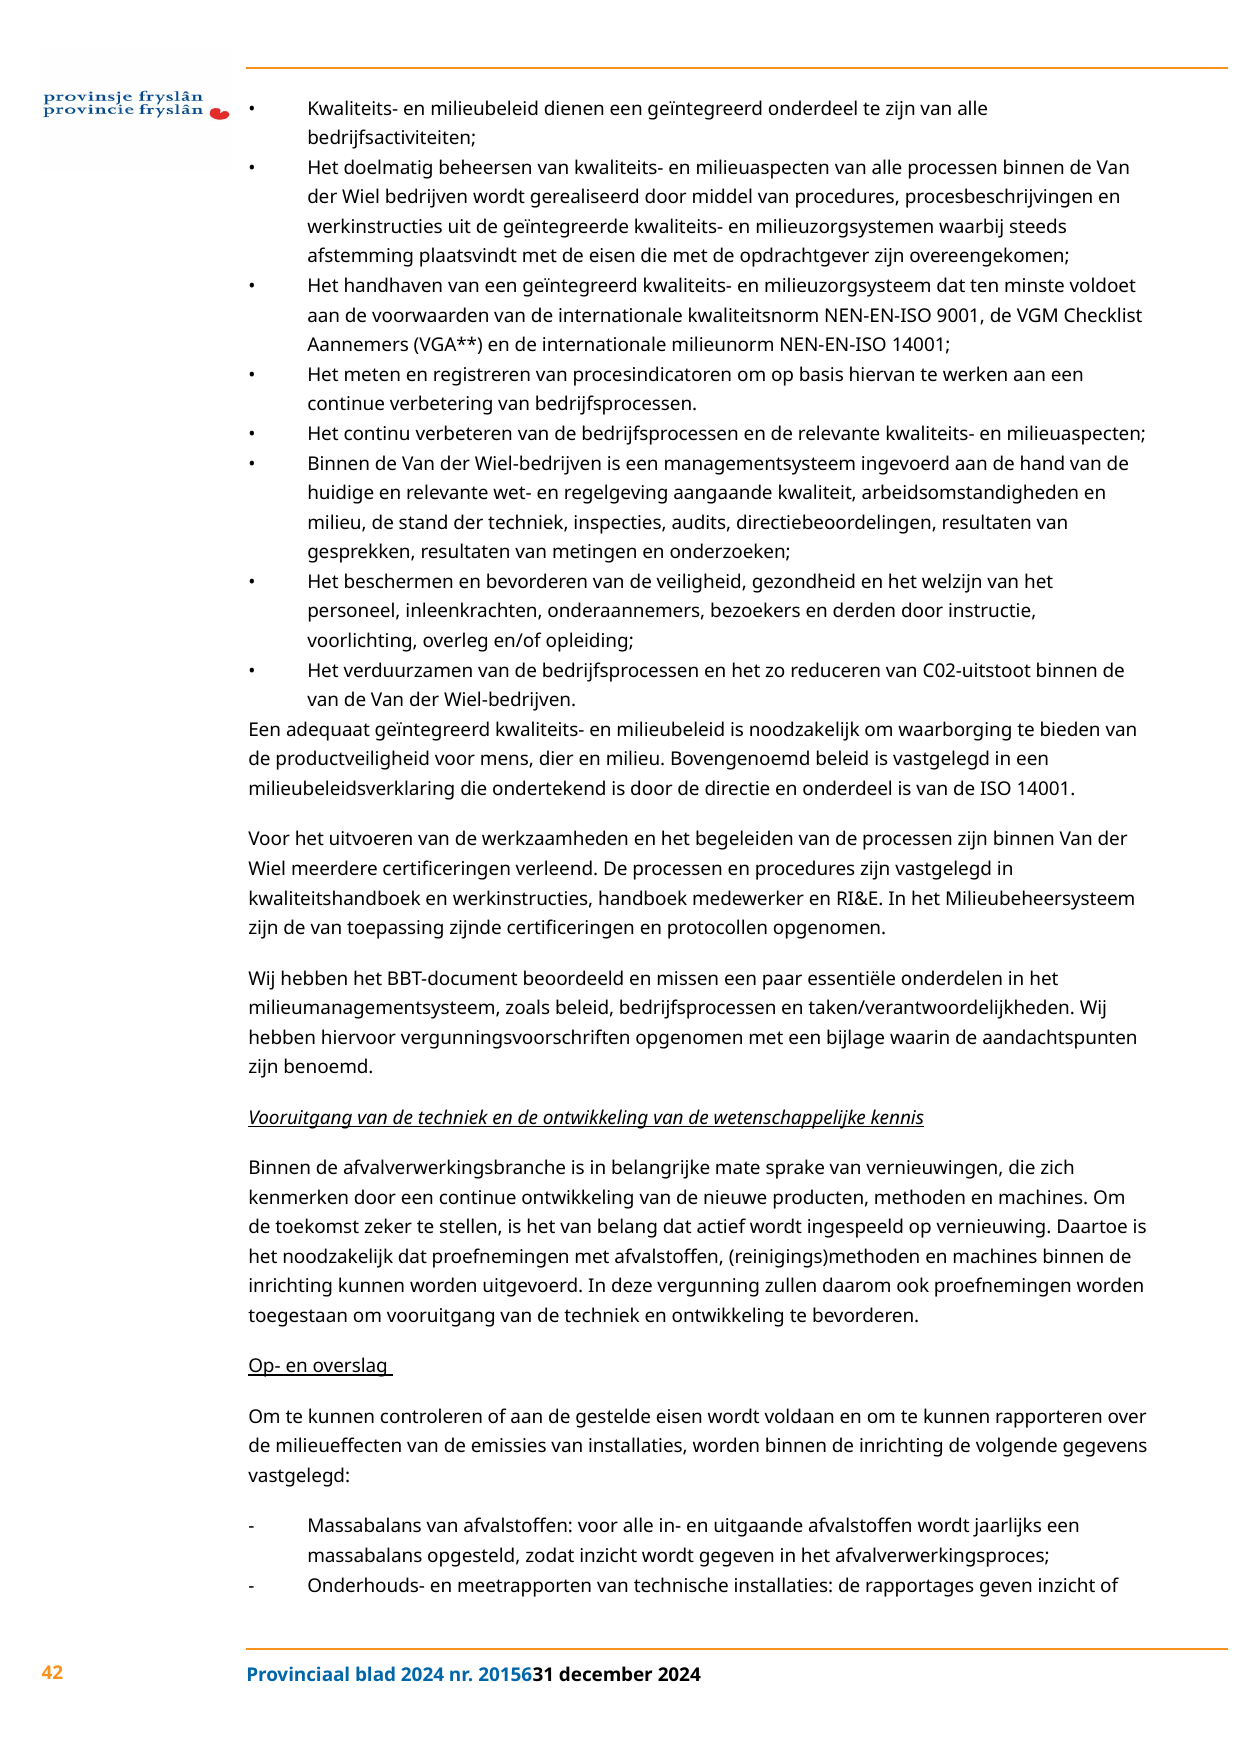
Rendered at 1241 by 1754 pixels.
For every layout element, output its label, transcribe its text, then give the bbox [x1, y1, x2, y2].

picture [41, 47, 231, 172]
text Wij hebben het BBT-document beoordeeld en missen een paar essentiële onderdelen in het milieumanagementsysteem, zoals beleid, bedrijfsprocessen en taken/verantwoordelijkheden. Wij hebben hiervoor vergunningsvoorschriften opgenomen met een bijlage waarin de aandachtspunten zijn benoemd. [248, 965, 1152, 1079]
text Een adequaat geïntegreerd kwaliteits- en milieubeleid is noodzakelijk om waarborging te bieden van de productveiligheid voor mens, dier en milieu. Bovengenoemd beleid is vastgelegd in een milieubeleidsverklaring die ondertekend is door de directie en onderdeel is van de ISO 14001. [248, 716, 1152, 801]
text Vooruitgang van de techniek en de ontwikkeling van de wetenschappelijke kennis [248, 1104, 1152, 1130]
list Het doelmatig beheersen van kwaliteits- en milieuaspecten van alle processen binnen de Van der Wiel bedrijven wordt gerealiseerd door middel van procedures, procesbeschrijvingen en werkinstructies uit de geïntegreerde kwaliteits- en milieuzorgsystemen waarbij steeds afstemming plaatsvindt met de eisen die met de opdrachtgever zijn overeengekomen; [248, 154, 1152, 268]
list Het continu verbeteren van de bedrijfsprocessen en de relevante kwaliteits- en milieuaspecten; [248, 420, 1152, 446]
list Het beschermen en bevorderen van de veiligheid, gezondheid en het welzijn van het personeel, inleenkrachten, onderaannemers, bezoekers en derden door instructie, voorlichting, overleg en/of opleiding; [248, 568, 1152, 653]
text Om te kunnen controleren of aan de gestelde eisen wordt voldaan en om te kunnen rapporteren over de milieueffecten van de emissies van installaties, worden binnen de inrichting de volgende gegevens vastgelegd: [248, 1403, 1152, 1488]
list Kwaliteits- en milieubeleid dienen een geïntegreerd onderdeel te zijn van alle bedrijfsactiviteiten; [248, 95, 1152, 150]
list Het verduurzamen van de bedrijfsprocessen en het zo reduceren van C02-uitstoot binnen de van de Van der Wiel-bedrijven. [248, 657, 1152, 712]
list Binnen de Van der Wiel-bedrijven is een managementsysteem ingevoerd aan de hand van de huidige en relevante wet- en regelgeving aangaande kwaliteit, arbeidsomstandigheden en milieu, de stand der techniek, inspecties, audits, directiebeoordelingen, resultaten van gesprekken, resultaten van metingen en onderzoeken; [248, 450, 1152, 564]
list Massabalans van afvalstoffen: voor alle in- en uitgaande afvalstoffen wordt jaarlijks een massabalans opgesteld, zodat inzicht wordt gegeven in het afvalverwerkingsproces; [248, 1513, 1152, 1568]
list Onderhouds- en meetrapporten van technische installaties: de rapportages geven inzicht of [248, 1572, 1152, 1598]
text Voor het uitvoeren van de werkzaamheden en het begeleiden van de processen zijn binnen Van der Wiel meerdere certificeringen verleend. De processen en procedures zijn vastgelegd in kwaliteitshandboek en werkinstructies, handboek medewerker en RI&E. In het Milieubeheersysteem zijn de van toepassing zijnde certificeringen en protocollen opgenomen. [248, 826, 1152, 940]
list Het meten en registreren van procesindicatoren om op basis hiervan te werken aan een continue verbetering van bedrijfsprocessen. [248, 361, 1152, 416]
text Binnen de afvalverwerkingsbranche is in belangrijke mate sprake van vernieuwingen, die zich kenmerken door een continue ontwikkeling van de nieuwe producten, methoden en machines. Om de toekomst zeker te stellen, is het van belang dat actief wordt ingespeeld op vernieuwing. Daartoe is het noodzakelijk dat proefnemingen met afvalstoffen, (reinigings)methoden en machines binnen de inrichting kunnen worden uitgevoerd. In deze vergunning zullen daarom ook proefnemingen worden toegestaan om vooruitgang van de techniek en ontwikkeling te bevorderen. [248, 1154, 1152, 1328]
list Het handhaven van een geïntegreerd kwaliteits- en milieuzorgsysteem dat ten minste voldoet aan de voorwaarden van de internationale kwaliteitsnorm NEN-EN-ISO 9001, de VGM Checklist Aannemers (VGA**) en de internationale milieunorm NEN-EN-ISO 14001; [248, 272, 1152, 357]
text Op- en overslag [248, 1353, 1152, 1378]
